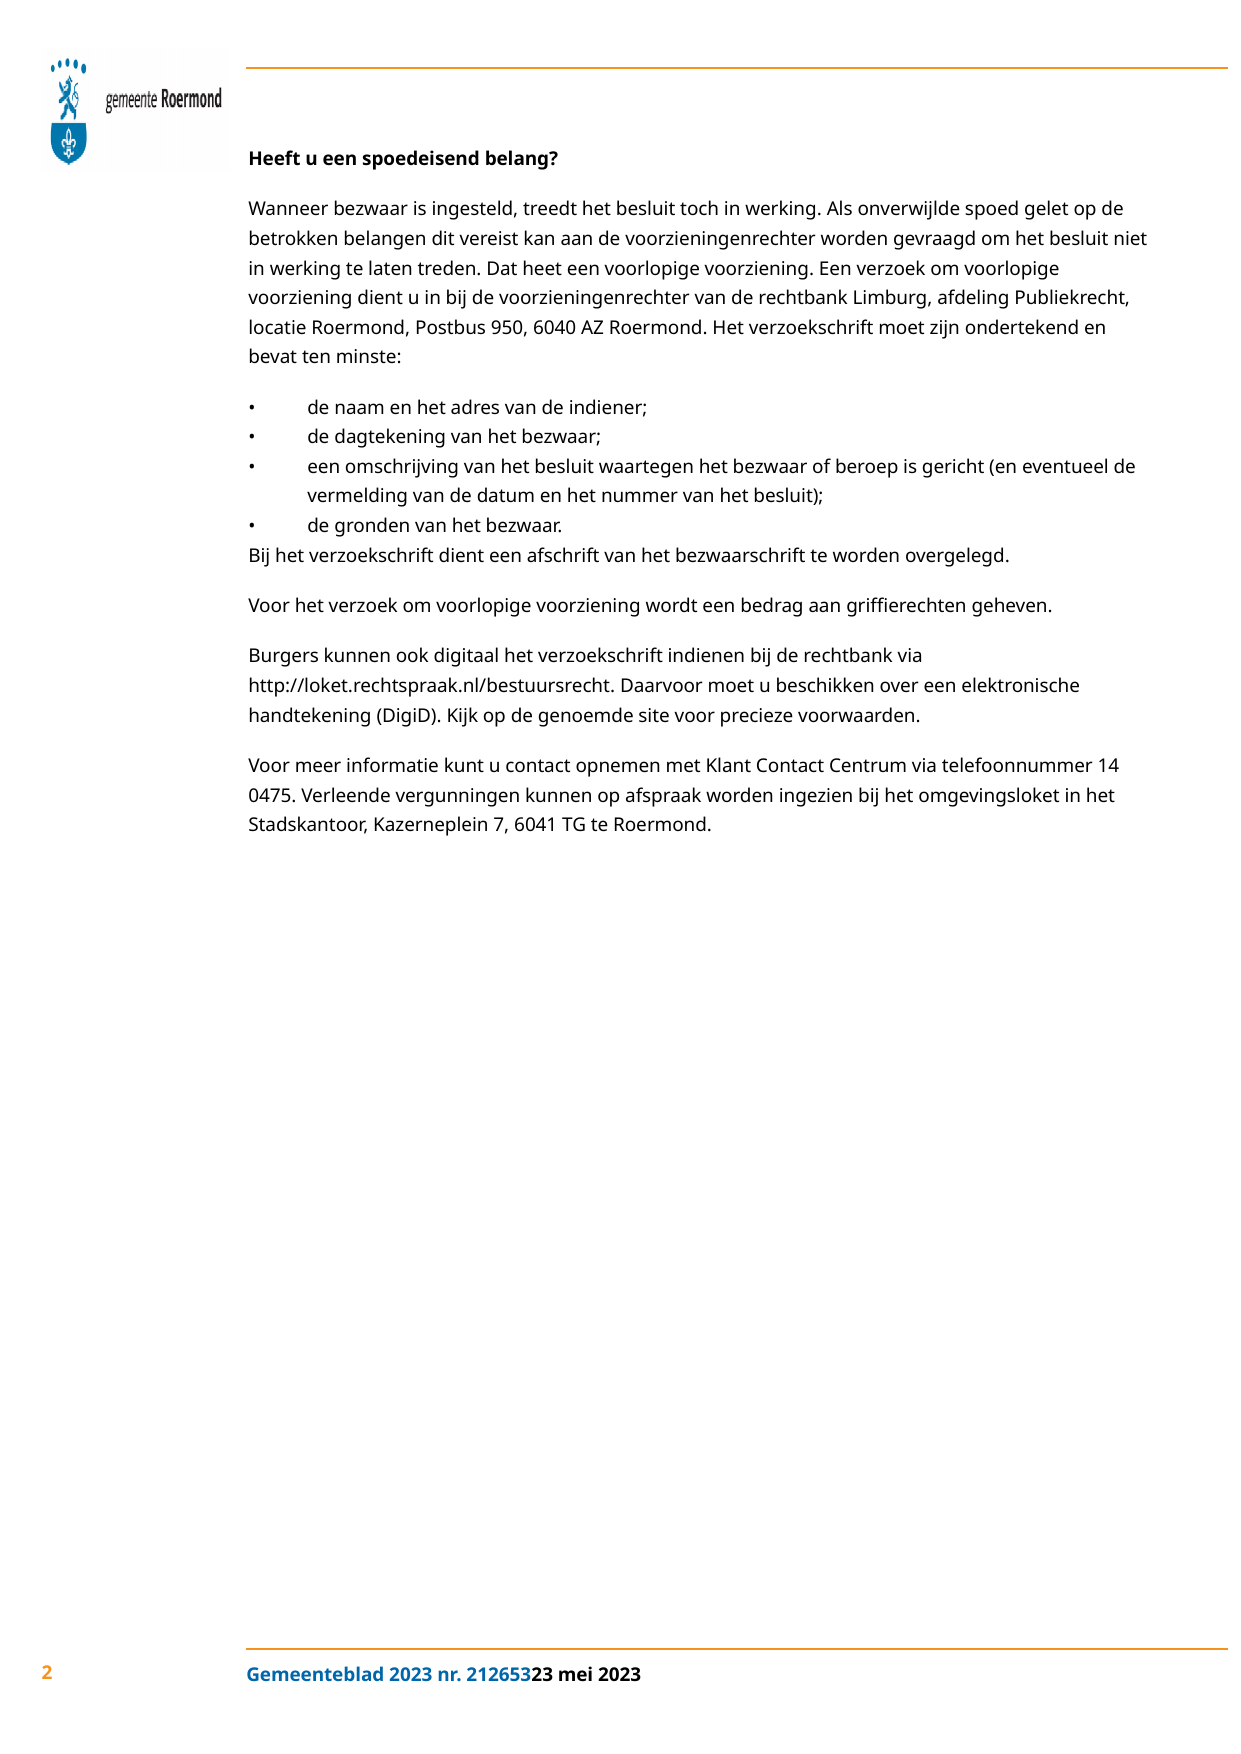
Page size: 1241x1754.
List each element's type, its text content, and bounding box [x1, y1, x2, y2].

text Voor het verzoek om voorlopige voorziening wordt een bedrag aan griffierechten geheven. [248, 592, 1152, 618]
list de naam en het adres van de indiener; [248, 394, 1152, 420]
text Heeft u een spoedeisend belang? [248, 145, 1152, 171]
text Wanneer bezwaar is ingesteld, treedt het besluit toch in werking. Als onverwijlde spoed gelet op de betrokken belangen dit vereist kan aan de voorzieningenrechter worden gevraagd om het besluit niet in werking te laten treden. Dat heet een voorlopige voorziening. Een verzoek om voorlopige voorziening dient u in bij de voorzieningenrechter van de rechtbank Limburg, afdeling Publiekrecht, locatie Roermond, Postbus 950, 6040 AZ Roermond. Het verzoekschrift moet zijn ondertekend en bevat ten minste: [248, 196, 1152, 369]
text Voor meer informatie kunt u contact opnemen met Klant Contact Centrum via telefoonnummer 14 0475. Verleende vergunningen kunnen op afspraak worden ingezien bij het omgevingsloket in het Stadskantoor, Kazerneplein 7, 6041 TG te Roermond. [248, 752, 1152, 837]
picture [41, 47, 231, 172]
list een omschrijving van het besluit waartegen het bezwaar of beroep is gericht (en eventueel de vermelding van de datum en het nummer van het besluit); [248, 453, 1152, 508]
list de dagtekening van het bezwaar; [248, 423, 1152, 449]
list de gronden van het bezwaar. [248, 512, 1152, 538]
text Burgers kunnen ook digitaal het verzoekschrift indienen bij de rechtbank via http://loket.rechtspraak.nl/bestuursrecht. Daarvoor moet u beschikken over een elektronische handtekening (DigiD). Kijk op de genoemde site voor precieze voorwaarden. [248, 643, 1152, 728]
text Bij het verzoekschrift dient een afschrift van het bezwaarschrift te worden overgelegd. [248, 542, 1152, 568]
